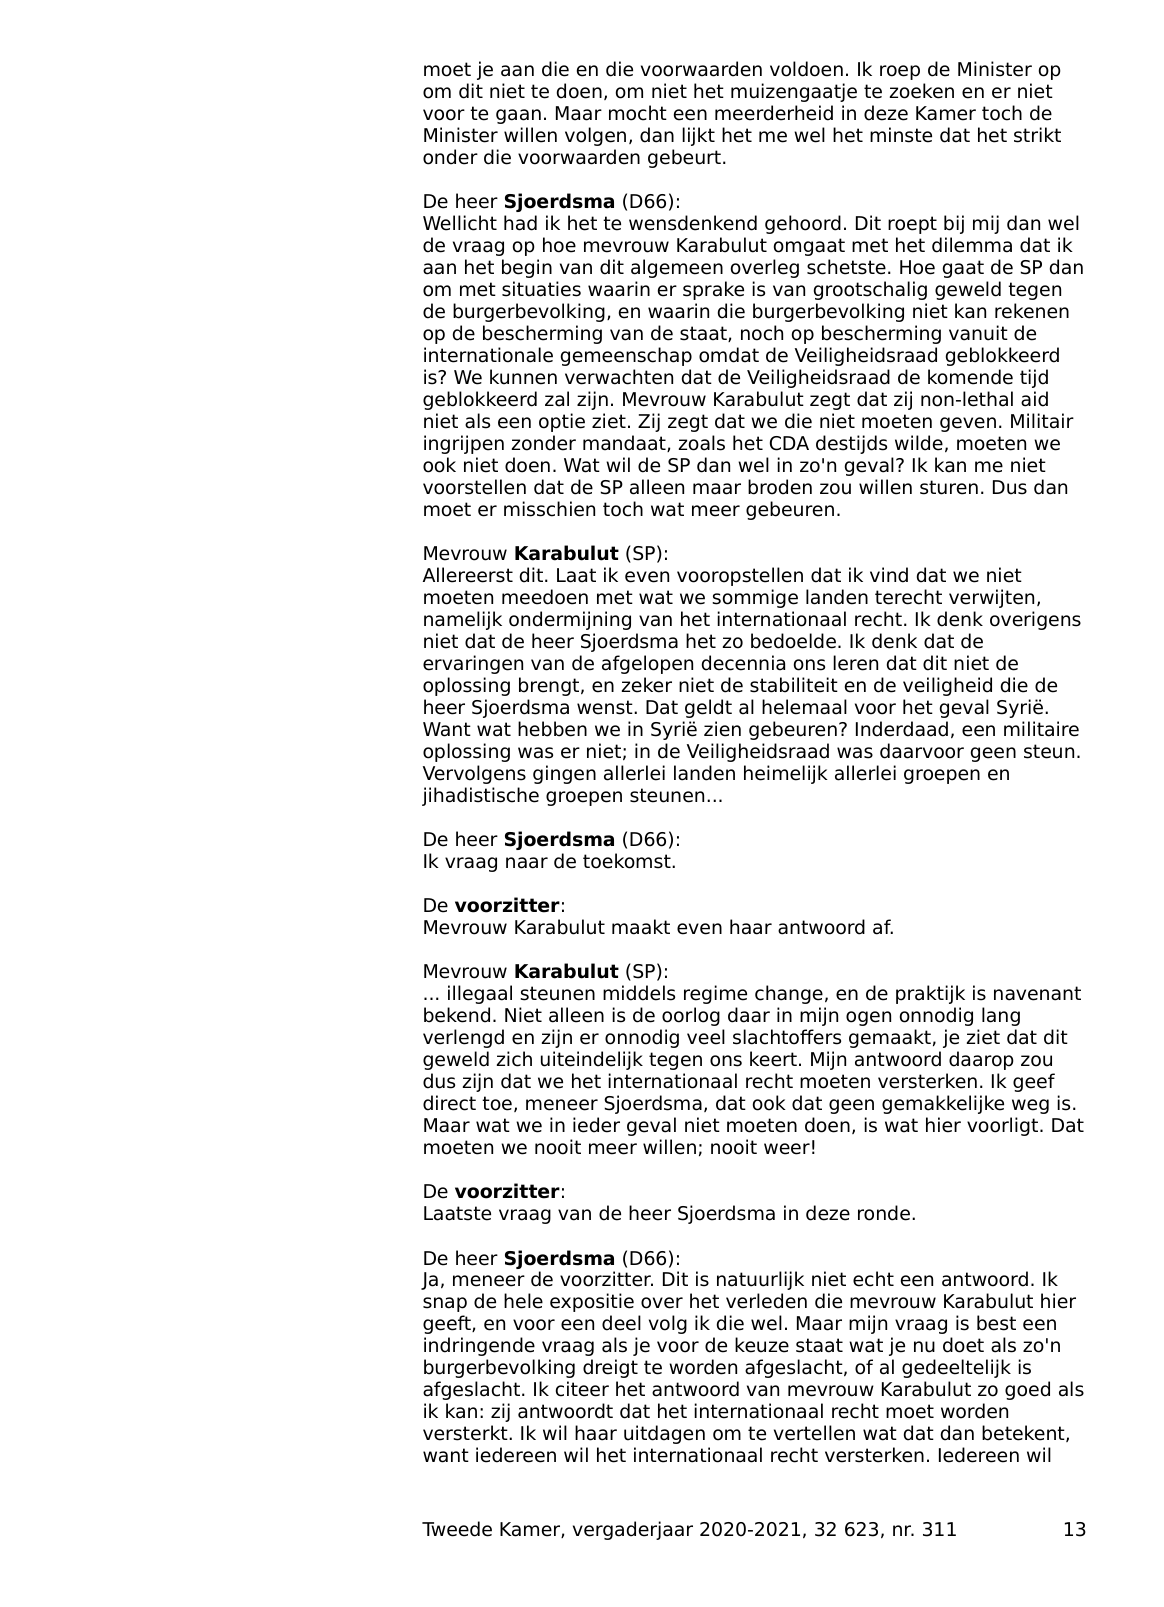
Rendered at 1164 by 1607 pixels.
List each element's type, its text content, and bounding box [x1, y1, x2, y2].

text Wellicht had ik het te wensdenkend gehoord. Dit roept bij mij dan wel de vraag op hoe mevrouw Karabulut omgaat met het dilemma dat ik aan het begin van dit algemeen overleg schetste. Hoe gaat de SP dan om met situaties waarin er sprake is van grootschalig geweld tegen de burgerbevolking, en waarin die burgerbevolking niet kan rekenen op de bescherming van de staat, noch op bescherming vanuit de internationale gemeenschap omdat de Veiligheidsraad geblokkeerd is? We kunnen verwachten dat de Veiligheidsraad de komende tijd geblokkeerd zal zijn. Mevrouw Karabulut zegt dat zij non-lethal aid niet als een optie ziet. Zij zegt dat we die niet moeten geven. Militair ingrijpen zonder mandaat, zoals het CDA destijds wilde, moeten we ook niet doen. Wat wil de SP dan wel in zo'n geval? Ik kan me niet voorstellen dat de SP alleen maar broden zou willen sturen. Dus dan moet er misschien toch wat meer gebeuren. [422, 213, 1087, 521]
text Mevrouw Karabulut (SP): [422, 961, 1087, 983]
text De heer Sjoerdsma (D66): [422, 191, 1087, 213]
text ... illegaal steunen middels regime change, en de praktijk is navenant bekend. Niet alleen is de oorlog daar in mijn ogen onnodig lang verlengd en zijn er onnodig veel slachtoffers gemaakt, je ziet dat dit geweld zich uiteindelijk tegen ons keert. Mijn antwoord daarop zou dus zijn dat we het internationaal recht moeten versterken. Ik geef direct toe, meneer Sjoerdsma, dat ook dat geen gemakkelijke weg is. Maar wat we in ieder geval niet moeten doen, is wat hier voorligt. Dat moeten we nooit meer willen; nooit weer! [422, 983, 1087, 1159]
text Mevrouw Karabulut maakt even haar antwoord af. [422, 917, 1087, 939]
text De voorzitter: [422, 1181, 1087, 1203]
text De voorzitter: [422, 895, 1087, 917]
text moet je aan die en die voorwaarden voldoen. Ik roep de Minister op om dit niet te doen, om niet het muizengaatje te zoeken en er niet voor te gaan. Maar mocht een meerderheid in deze Kamer toch de Minister willen volgen, dan lijkt het me wel het minste dat het strikt onder die voorwaarden gebeurt. [422, 59, 1087, 169]
text De heer Sjoerdsma (D66): [422, 1247, 1087, 1269]
text Mevrouw Karabulut (SP): [422, 543, 1087, 565]
text Allereerst dit. Laat ik even vooropstellen dat ik vind dat we niet moeten meedoen met wat we sommige landen terecht verwijten, namelijk ondermijning van het internationaal recht. Ik denk overigens niet dat de heer Sjoerdsma het zo bedoelde. Ik denk dat de ervaringen van de afgelopen decennia ons leren dat dit niet de oplossing brengt, en zeker niet de stabiliteit en de veiligheid die de heer Sjoerdsma wenst. Dat geldt al helemaal voor het geval Syrië. Want wat hebben we in Syrië zien gebeuren? Inderdaad, een militaire oplossing was er niet; in de Veiligheidsraad was daarvoor geen steun. Vervolgens gingen allerlei landen heimelijk allerlei groepen en jihadistische groepen steunen... [422, 565, 1087, 807]
text Ik vraag naar de toekomst. [422, 851, 1087, 873]
text Laatste vraag van de heer Sjoerdsma in deze ronde. [422, 1203, 1087, 1225]
text Ja, meneer de voorzitter. Dit is natuurlijk niet echt een antwoord. Ik snap de hele expositie over het verleden die mevrouw Karabulut hier geeft, en voor een deel volg ik die wel. Maar mijn vraag is best een indringende vraag als je voor de keuze staat wat je nu doet als zo'n burgerbevolking dreigt te worden afgeslacht, of al gedeeltelijk is afgeslacht. Ik citeer het antwoord van mevrouw Karabulut zo goed als ik kan: zij antwoordt dat het internationaal recht moet worden versterkt. Ik wil haar uitdagen om te vertellen wat dat dan betekent, want iedereen wil het internationaal recht versterken. Iedereen wil [422, 1269, 1087, 1467]
text De heer Sjoerdsma (D66): [422, 829, 1087, 851]
